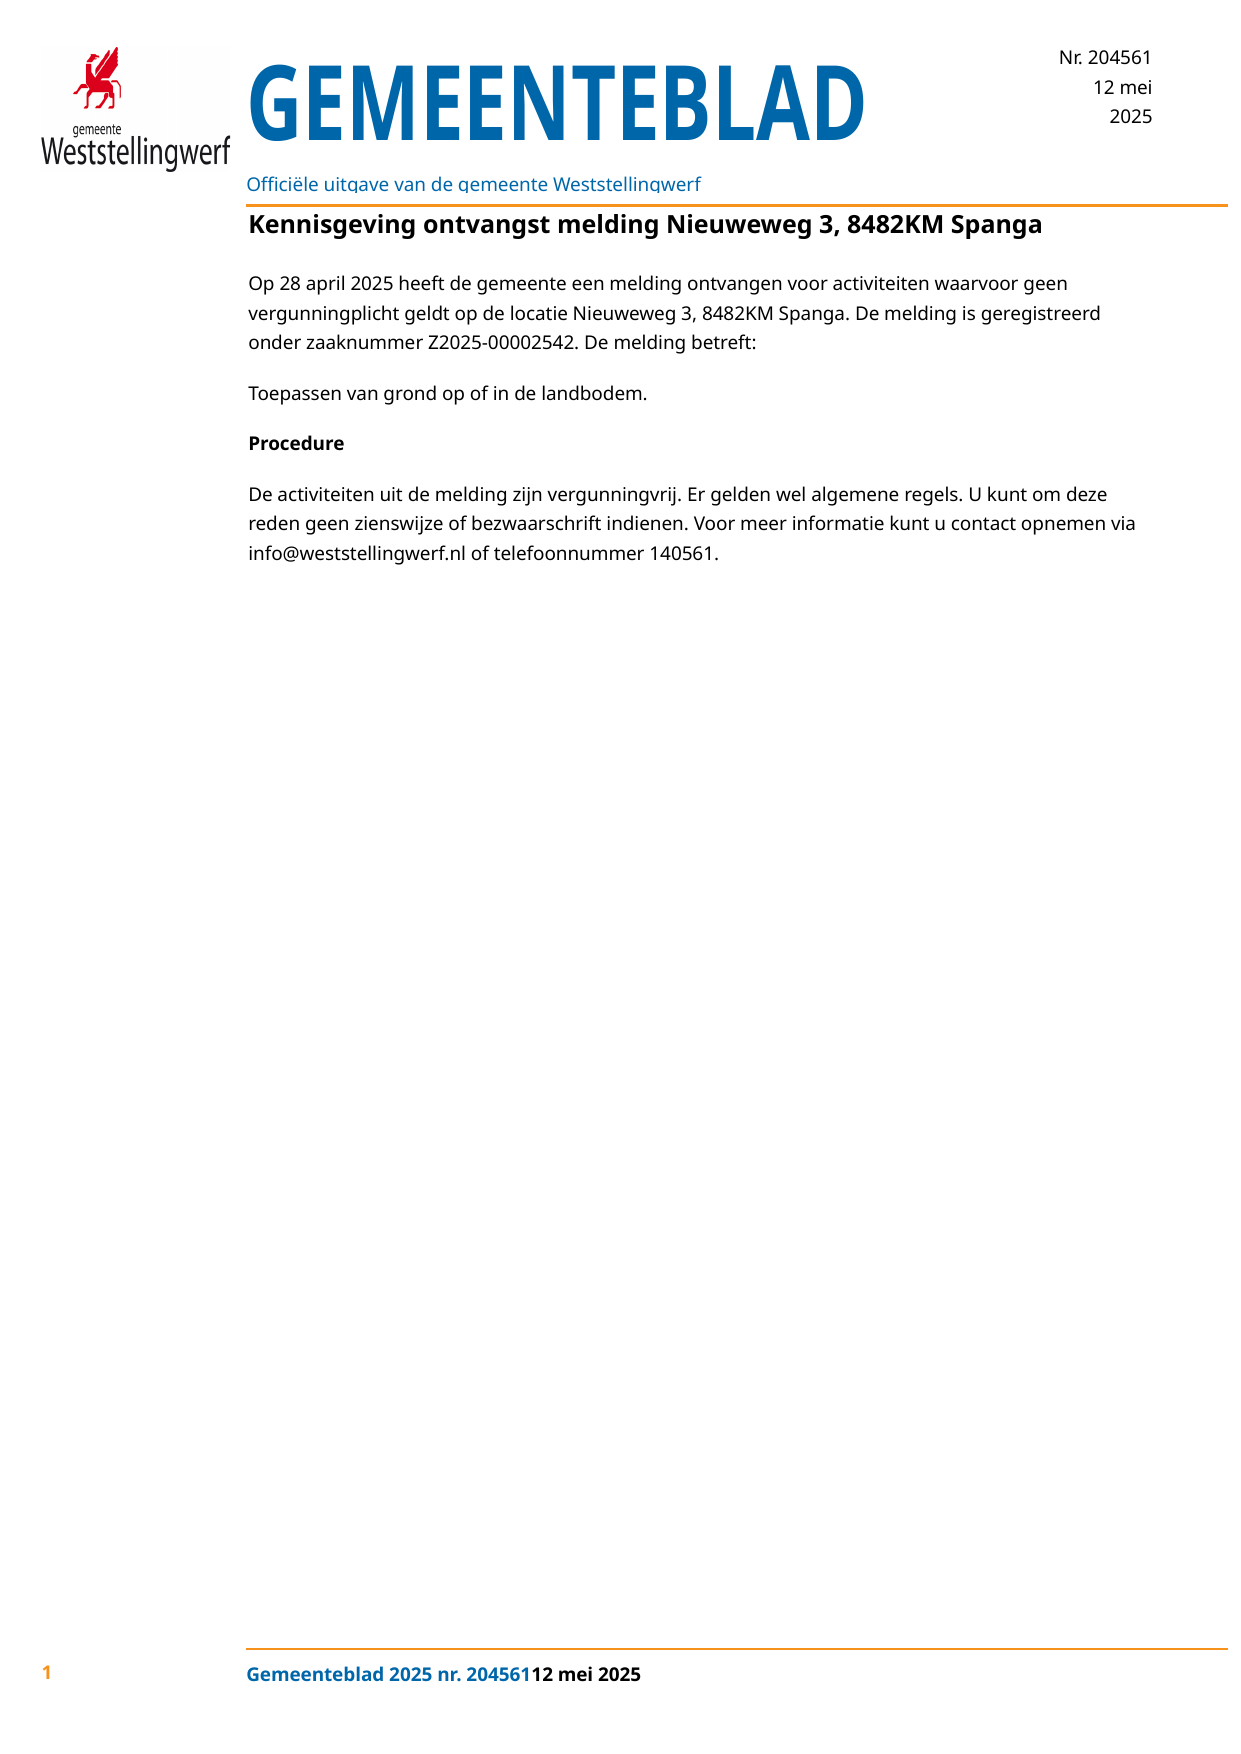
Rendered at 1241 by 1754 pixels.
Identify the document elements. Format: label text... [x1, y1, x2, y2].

text Toepassen van grond op of in de landbodem. [248, 380, 1152, 406]
text De activiteiten uit de melding zijn vergunningvrij. Er gelden wel algemene regels. U kunt om deze reden geen zienswijze of bezwaarschrift indienen. Voor meer informatie kunt u contact opnemen via info@weststellingwerf.nl of telefoonnummer 140561. [248, 481, 1152, 566]
text Kennisgeving ontvangst melding Nieuweweg 3, 8482KM Spanga [248, 207, 1152, 241]
text Procedure [248, 430, 1152, 456]
picture [41, 47, 231, 172]
text Op 28 april 2025 heeft de gemeente een melding ontvangen voor activiteiten waarvoor geen vergunningplicht geldt op de locatie Nieuweweg 3, 8482KM Spanga. De melding is geregistreerd onder zaaknummer Z2025-00002542. De melding betreft: [248, 270, 1152, 355]
